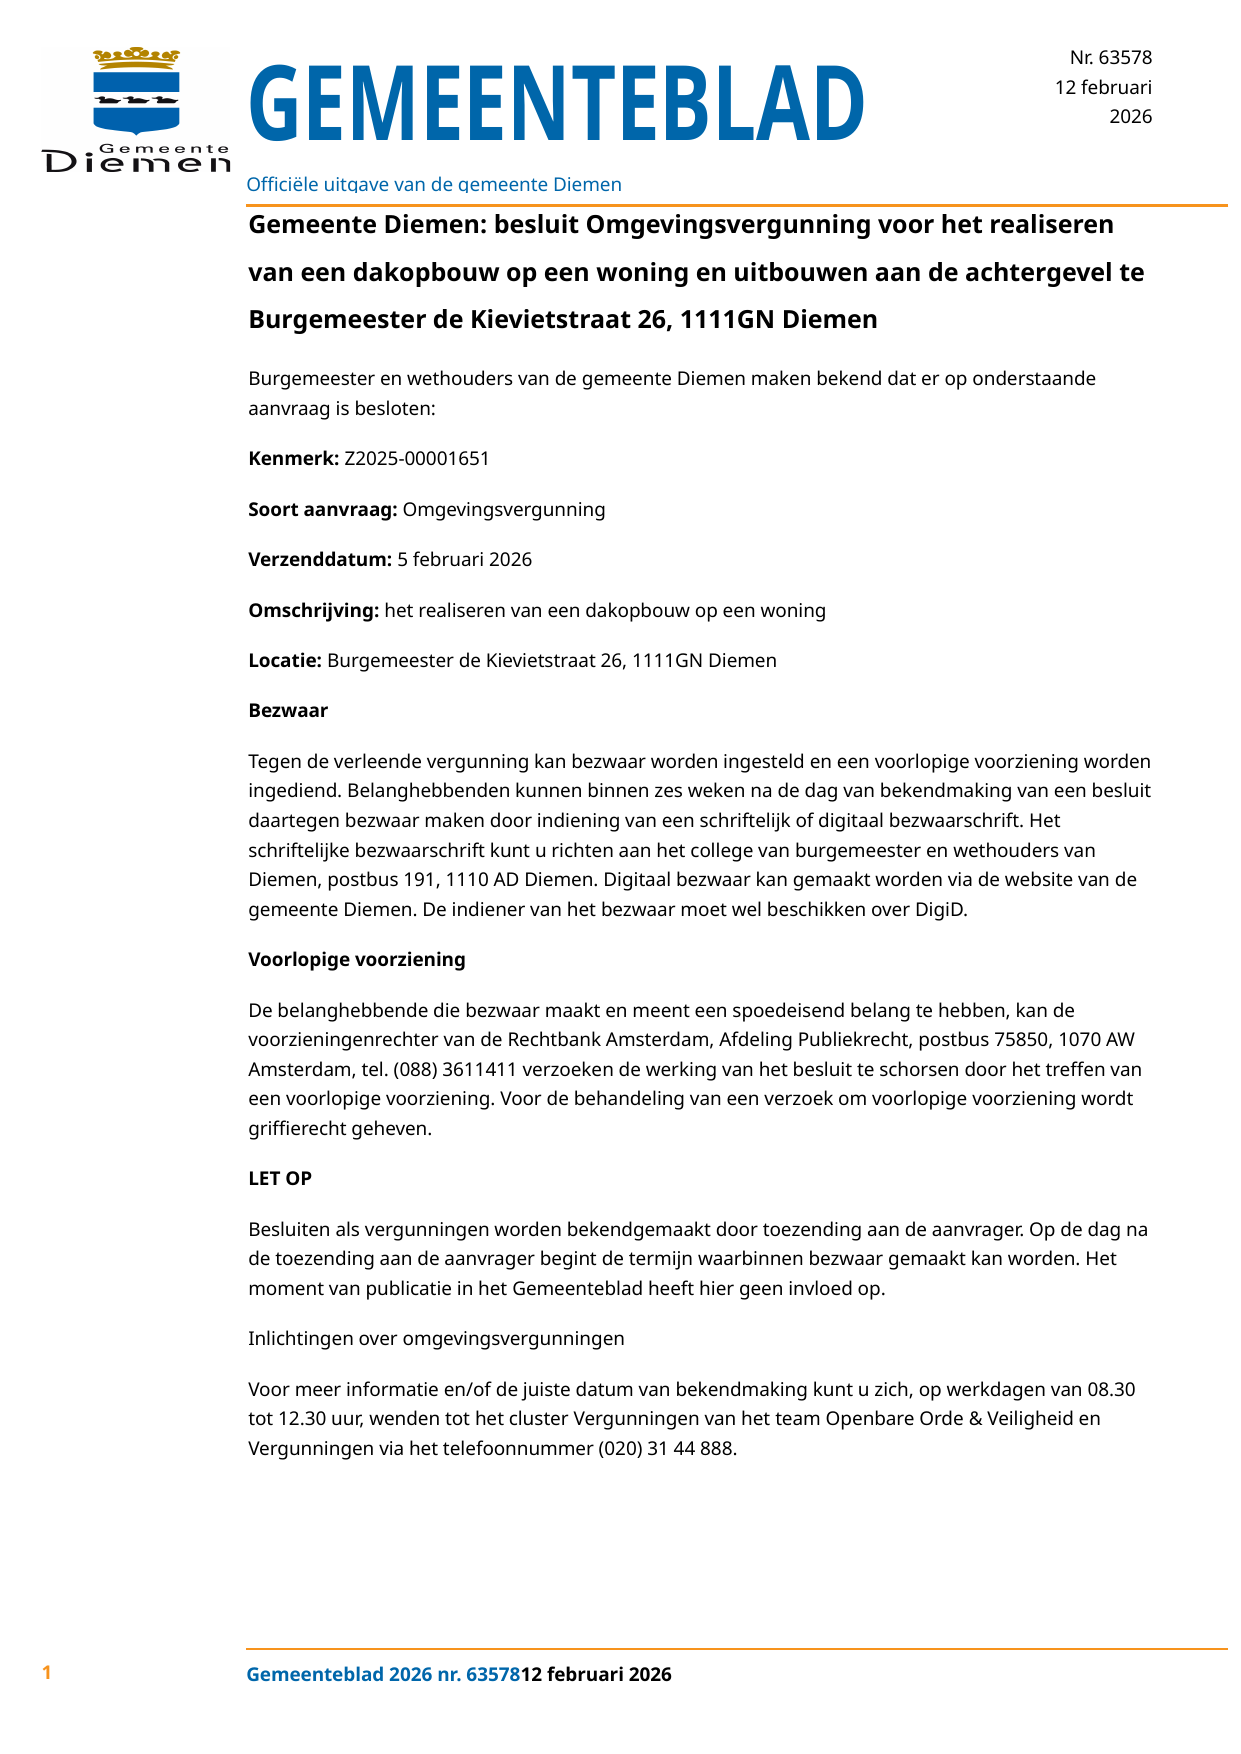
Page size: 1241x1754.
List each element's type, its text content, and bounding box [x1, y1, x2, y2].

text Besluiten als vergunningen worden bekendgemaakt door toezending aan de aanvrager. Op de dag na de toezending aan de aanvrager begint de termijn waarbinnen bezwaar gemaakt kan worden. Het moment van publicatie in het Gemeenteblad heeft hier geen invloed op. [248, 1216, 1152, 1301]
text Inlichtingen over omgevingsvergunningen [248, 1326, 1152, 1351]
text Tegen de verleende vergunning kan bezwaar worden ingesteld en een voorlopige voorziening worden ingediend. Belanghebbenden kunnen binnen zes weken na de dag van bekendmaking van een besluit daartegen bezwaar maken door indiening van een schriftelijk of digitaal bezwaarschrift. Het schriftelijke bezwaarschrift kunt u richten aan het college van burgemeester en wethouders van Diemen, postbus 191, 1110 AD Diemen. Digitaal bezwaar kan gemaakt worden via de website van de gemeente Diemen. De indiener van het bezwaar moet wel beschikken over DigiD. [248, 748, 1152, 922]
text LET OP [248, 1166, 1152, 1191]
text Omschrijving: het realiseren van een dakopbouw op een woning [248, 597, 1152, 622]
text Bezwaar [248, 698, 1152, 723]
text Voor meer informatie en/of de juiste datum van bekendmaking kunt u zich, op werkdagen van 08.30 tot 12.30 uur, wenden tot het cluster Vergunningen van het team Openbare Orde & Veiligheid en Vergunningen via het telefoonnummer (020) 31 44 888. [248, 1376, 1152, 1461]
text Locatie: Burgemeester de Kievietstraat 26, 1111GN Diemen [248, 647, 1152, 673]
text De belanghebbende die bezwaar maakt en meent een spoedeisend belang te hebben, kan de voorzieningenrechter van de Rechtbank Amsterdam, Afdeling Publiekrecht, postbus 75850, 1070 AW Amsterdam, tel. (088) 3611411 verzoeken de werking van het besluit te schorsen door het treffen van een voorlopige voorziening. Voor de behandeling van een verzoek om voorlopige voorziening wordt griffierecht geheven. [248, 997, 1152, 1141]
picture [41, 47, 231, 172]
text Verzenddatum: 5 februari 2026 [248, 546, 1152, 572]
text Kenmerk: Z2025-00001651 [248, 446, 1152, 471]
text Burgemeester en wethouders van de gemeente Diemen maken bekend dat er op onderstaande aanvraag is besloten: [248, 366, 1152, 421]
text Voorlopige voorziening [248, 946, 1152, 972]
text Soort aanvraag: Omgevingsvergunning [248, 496, 1152, 522]
text Gemeente Diemen: besluit Omgevingsvergunning voor het realiseren van een dakopbouw op een woning en uitbouwen aan de achtergevel te Burgemeester de Kievietstraat 26, 1111GN Diemen [248, 207, 1152, 336]
